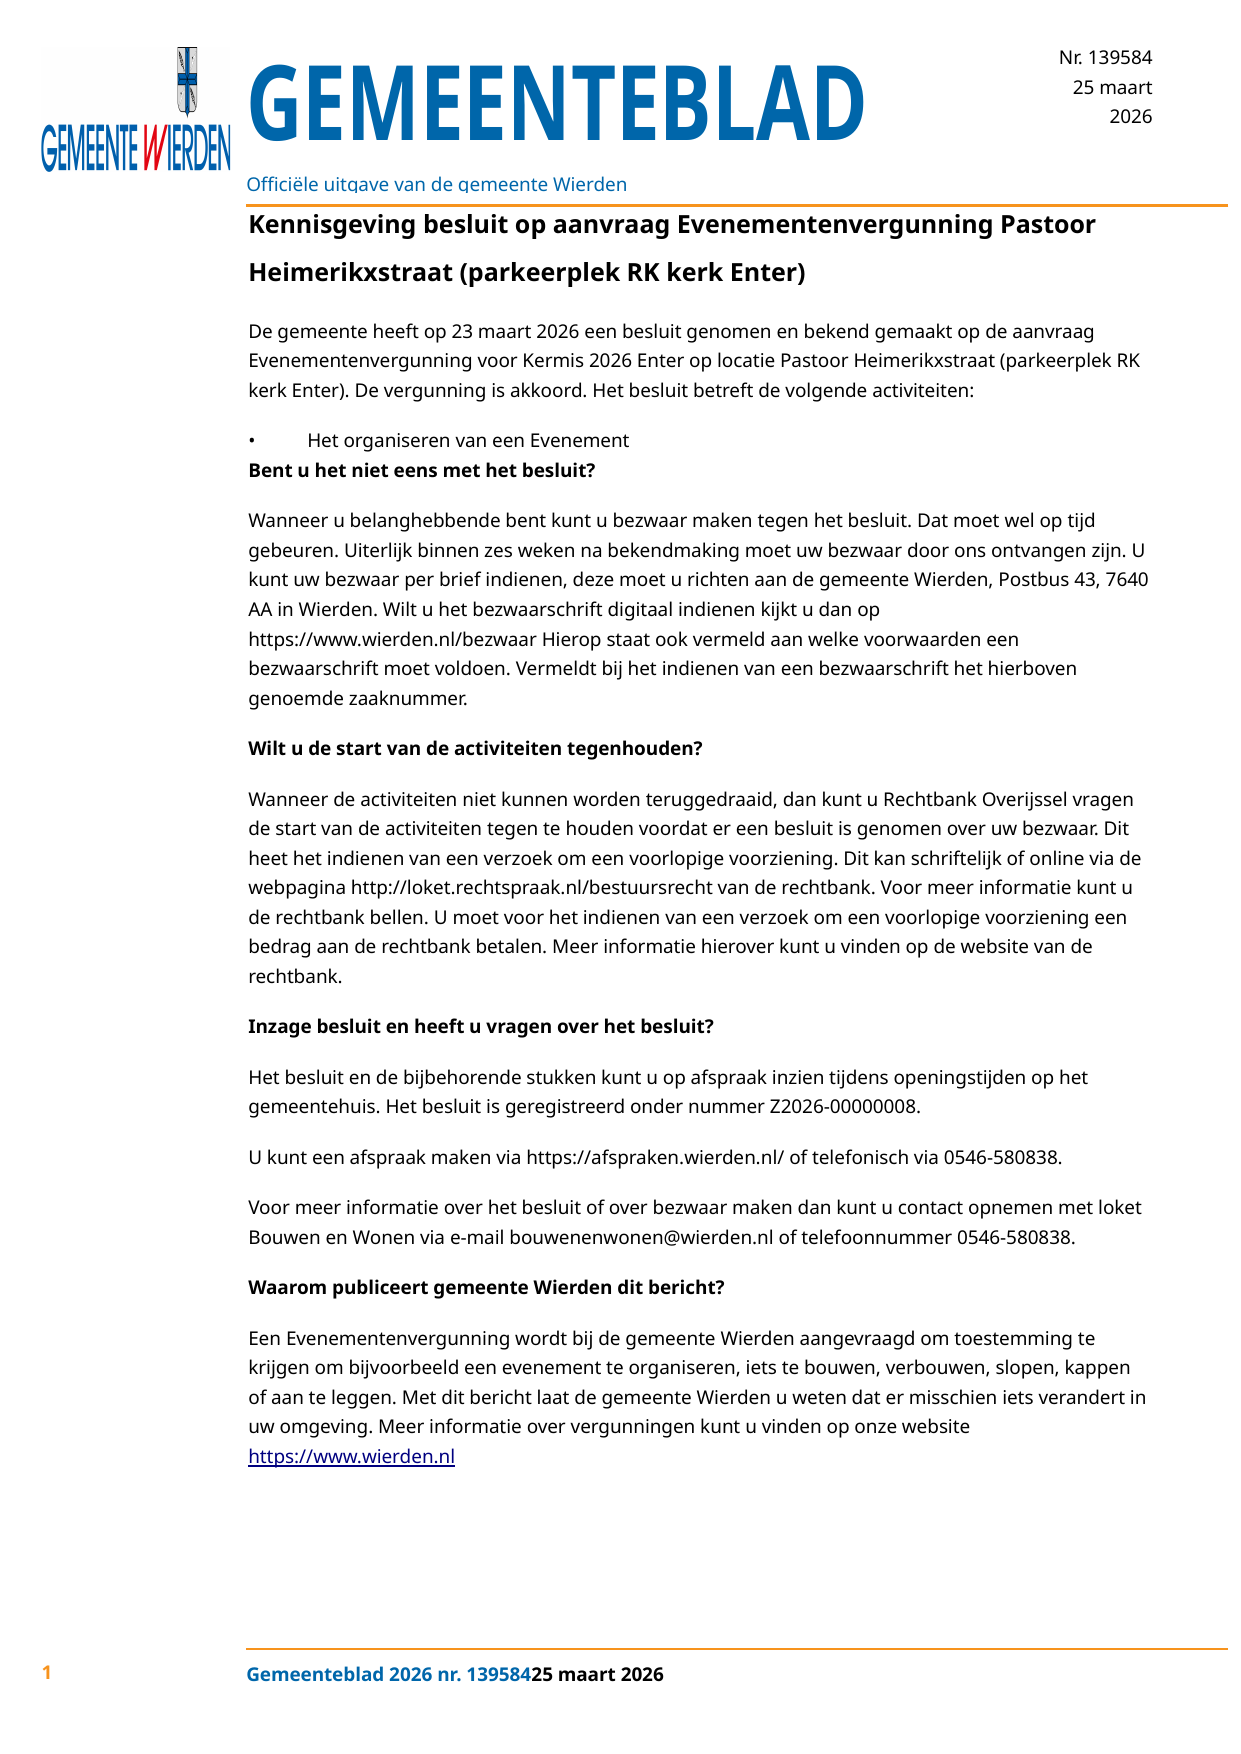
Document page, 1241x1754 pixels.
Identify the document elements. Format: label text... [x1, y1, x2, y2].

picture [41, 47, 231, 172]
text Waarom publiceert gemeente Wierden dit bericht? [248, 1274, 1152, 1300]
text Bent u het niet eens met het besluit? [248, 457, 1152, 483]
text De gemeente heeft op 23 maart 2026 een besluit genomen en bekend gemaakt op de aanvraag Evenementenvergunning voor Kermis 2026 Enter op locatie Pastoor Heimerikxstraat (parkeerplek RK kerk Enter). De vergunning is akkoord. Het besluit betreft de volgende activiteiten: [248, 318, 1152, 403]
text Wanneer de activiteiten niet kunnen worden teruggedraaid, dan kunt u Rechtbank Overijssel vragen de start van de activiteiten tegen te houden voordat er een besluit is genomen over uw bezwaar. Dit heet het indienen van een verzoek om een voorlopige voorziening. Dit kan schriftelijk of online via de webpagina http://loket.rechtspraak.nl/bestuursrecht van de rechtbank. Voor meer informatie kunt u de rechtbank bellen. U moet voor het indienen van een verzoek om een voorlopige voorziening een bedrag aan de rechtbank betalen. Meer informatie hierover kunt u vinden op de website van de rechtbank. [248, 786, 1152, 989]
text U kunt een afspraak maken via https://afspraken.wierden.nl/ of telefonisch via 0546-580838. [248, 1144, 1152, 1170]
text Voor meer informatie over het besluit of over bezwaar maken dan kunt u contact opnemen met loket Bouwen en Wonen via e-mail bouwenenwonen@wierden.nl of telefoonnummer 0546-580838. [248, 1194, 1152, 1250]
text Kennisgeving besluit op aanvraag Evenementenvergunning Pastoor Heimerikxstraat (parkeerplek RK kerk Enter) [248, 207, 1152, 288]
text Een Evenementenvergunning wordt bij de gemeente Wierden aangevraagd om toestemming te krijgen om bijvoorbeeld een evenement te organiseren, iets te bouwen, verbouwen, slopen, kappen of aan te leggen. Met dit bericht laat de gemeente Wierden u weten dat er misschien iets verandert in uw omgeving. Meer informatie over vergunningen kunt u vinden op onze website https://www.wierden.nl [248, 1325, 1152, 1469]
text Inzage besluit en heeft u vragen over het besluit? [248, 1014, 1152, 1039]
text Het besluit en de bijbehorende stukken kunt u op afspraak inzien tijdens openingstijden op het gemeentehuis. Het besluit is geregistreerd onder nummer Z2026-00000008. [248, 1064, 1152, 1119]
list Het organiseren van een Evenement [248, 427, 1152, 453]
text Wanneer u belanghebbende bent kunt u bezwaar maken tegen het besluit. Dat moet wel op tijd gebeuren. Uiterlijk binnen zes weken na bekendmaking moet uw bezwaar door ons ontvangen zijn. U kunt uw bezwaar per brief indienen, deze moet u richten aan de gemeente Wierden, Postbus 43, 7640 AA in Wierden. Wilt u het bezwaarschrift digitaal indienen kijkt u dan op https://www.wierden.nl/bezwaar Hierop staat ook vermeld aan welke voorwaarden een bezwaarschrift moet voldoen. Vermeldt bij het indienen van een bezwaarschrift het hierboven genoemde zaaknummer. [248, 507, 1152, 711]
text Wilt u de start van de activiteiten tegenhouden? [248, 735, 1152, 761]
